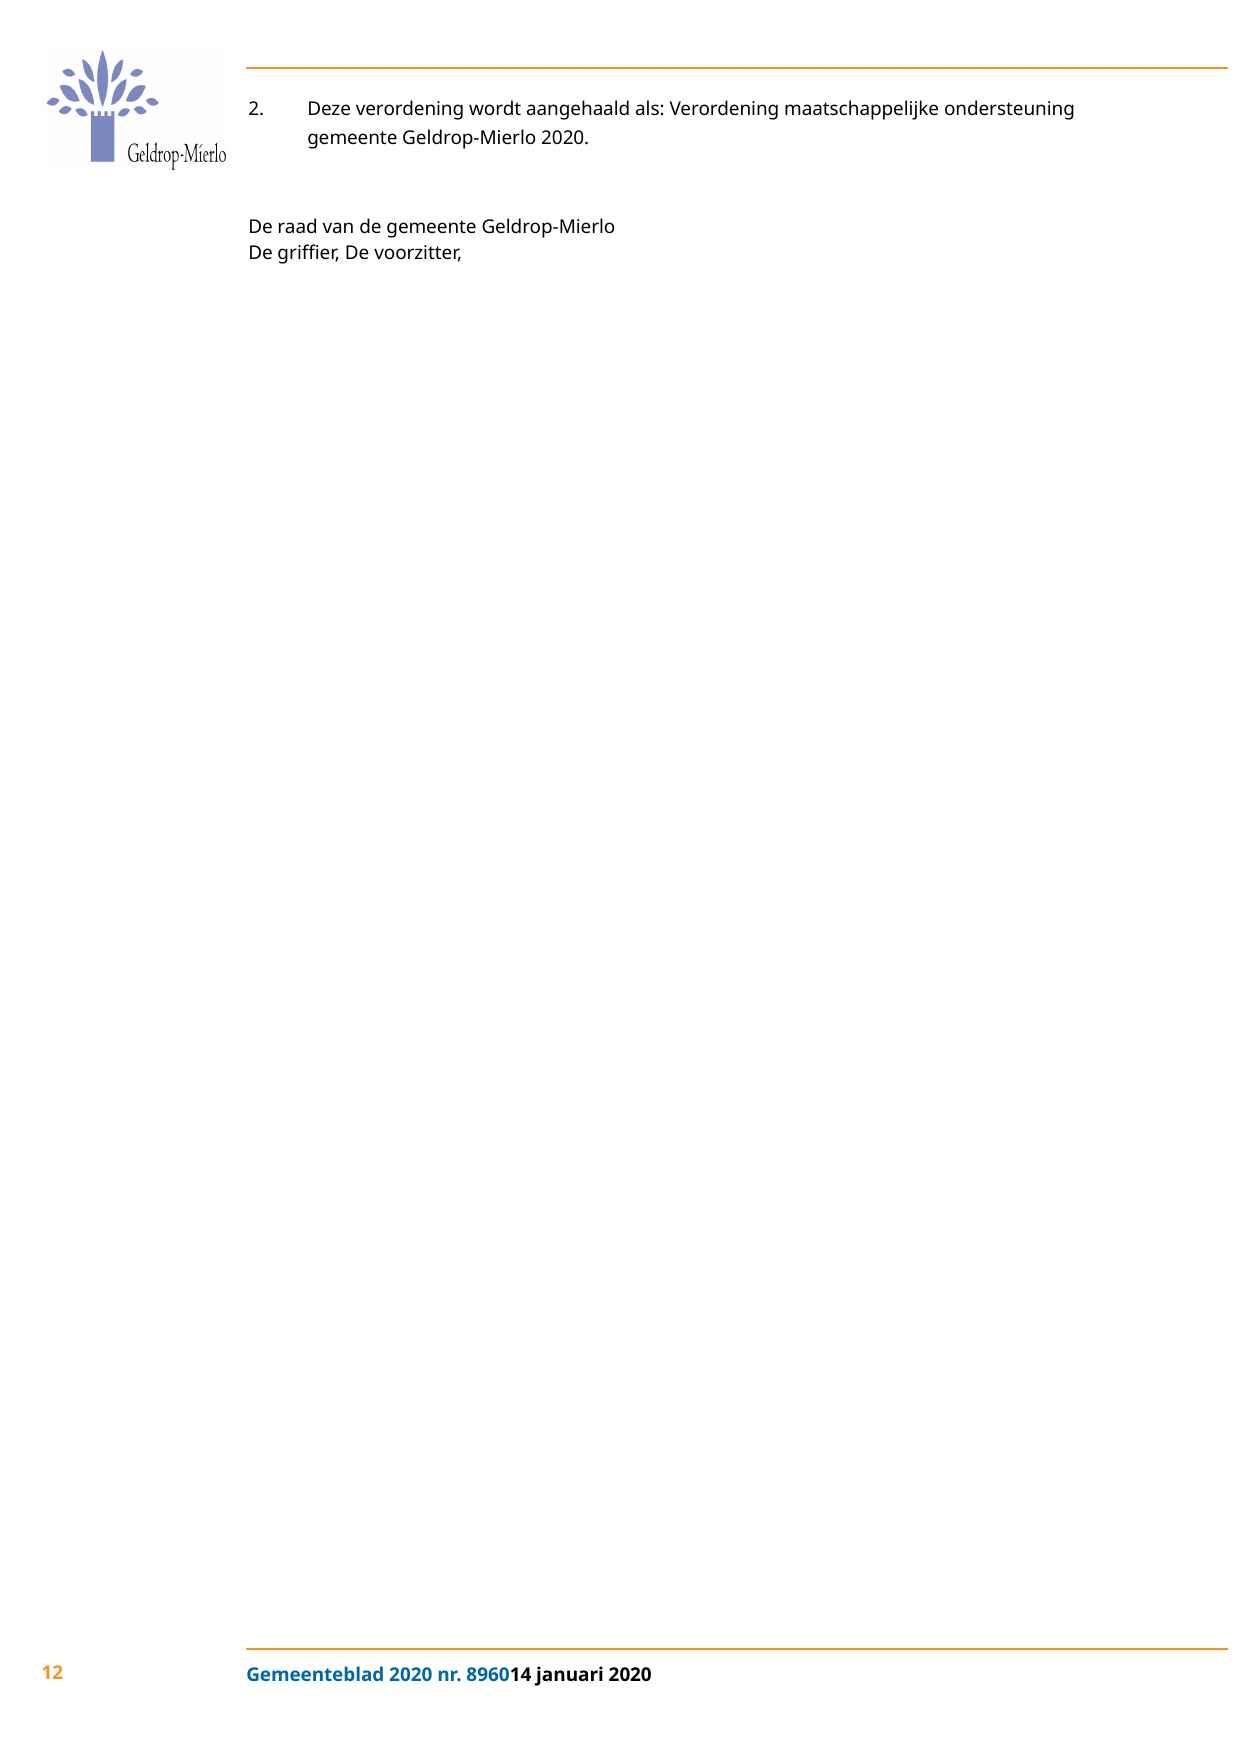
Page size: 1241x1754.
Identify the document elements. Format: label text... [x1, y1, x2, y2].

list Deze verordening wordt aangehaald als: Verordening maatschappelijke ondersteuning gemeente Geldrop-Mierlo 2020. [248, 95, 1152, 150]
picture [41, 47, 231, 172]
text De griffier, De voorzitter, [248, 239, 1152, 264]
text De raad van de gemeente Geldrop-Mierlo [248, 213, 1152, 239]
